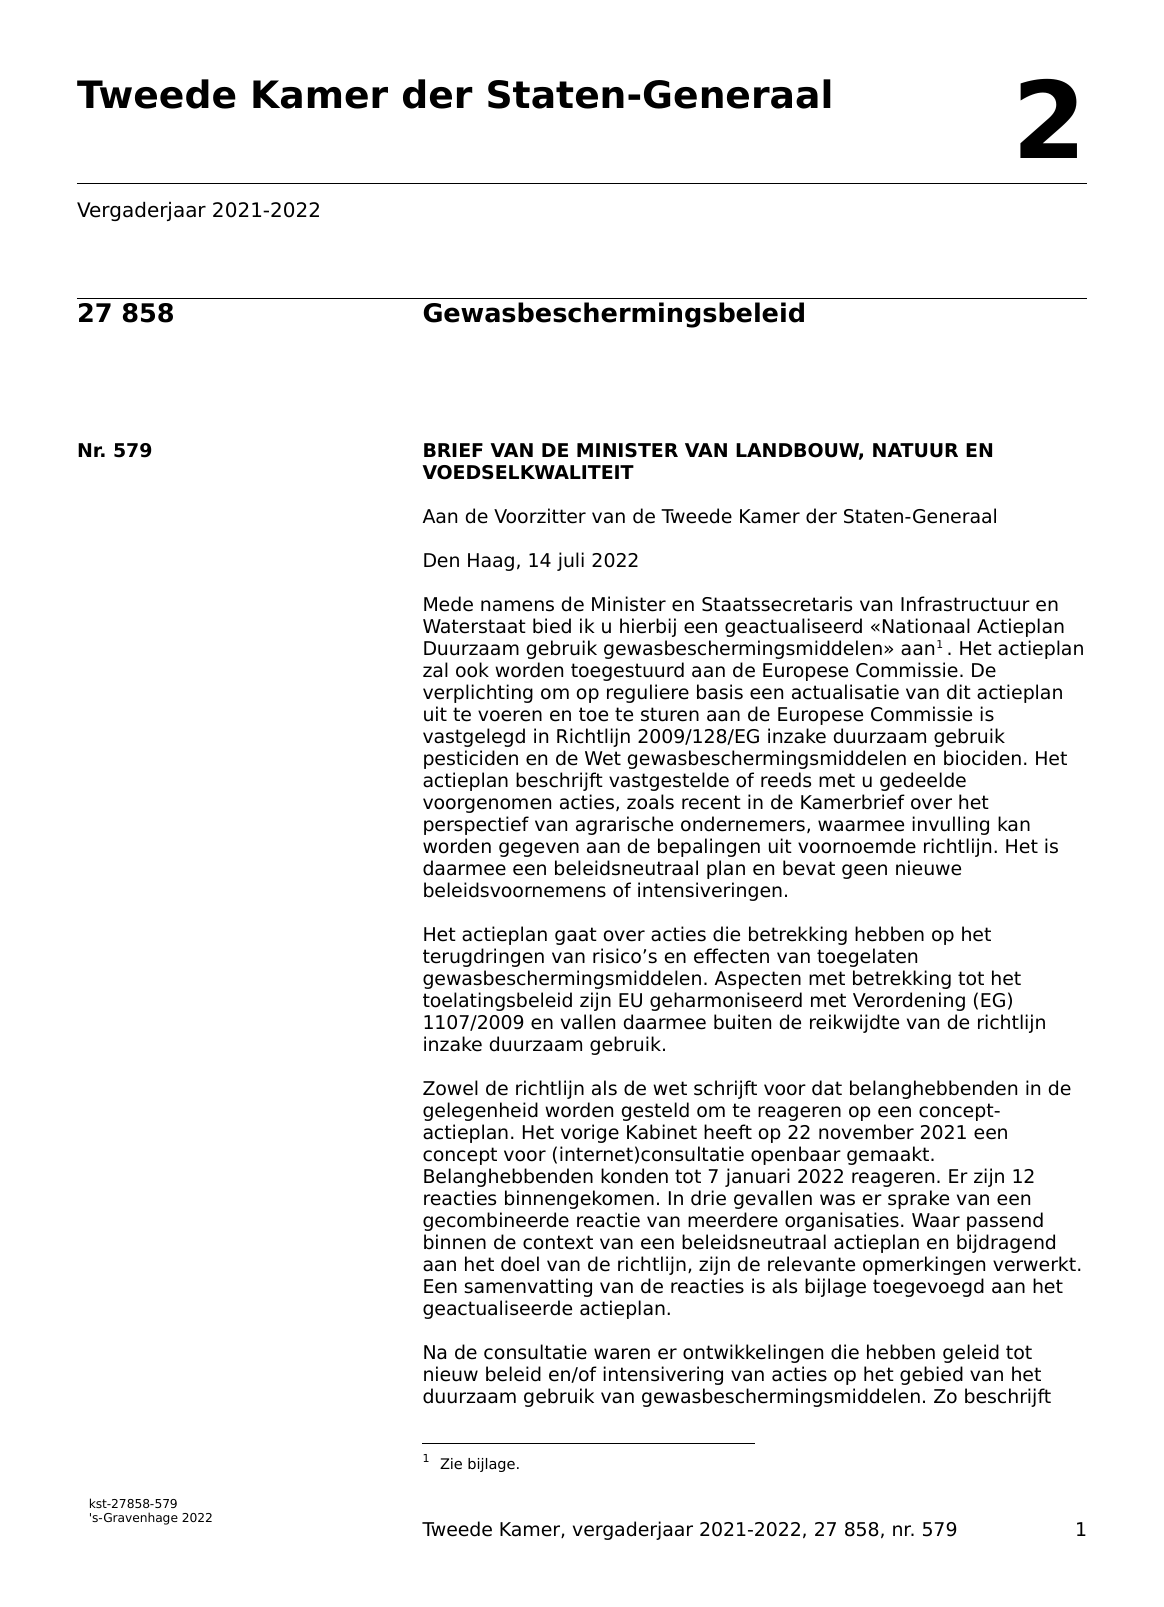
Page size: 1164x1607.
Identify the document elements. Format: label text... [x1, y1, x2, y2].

text 's-Gravenhage 2022 [88, 1511, 323, 1525]
table_header Tweede Kamer der Staten-Generaal [77, 59, 886, 183]
text Den Haag, 14 juli 2022 [422, 550, 1087, 572]
text kst-27858-579 [88, 1497, 323, 1511]
text Mede namens de Minister en Staatssecretaris van Infrastructuur en Waterstaat bied ik u hierbij een geactualiseerd «Nationaal Actieplan Duurzaam gebruik gewasbeschermingsmiddelen» aan. Het actieplan zal ook worden toegestuurd aan de Europese Commissie. De verplichting om op reguliere basis een actualisatie van dit actieplan uit te voeren en toe te sturen aan de Europese Commissie is vastgelegd in Richtlijn 2009/128/EG inzake duurzaam gebruik pesticiden en de Wet gewasbeschermingsmiddelen en biociden. Het actieplan beschrijft vastgestelde of reeds met u gedeelde voorgenomen acties, zoals recent in de Kamerbrief over het perspectief van agrarische ondernemers, waarmee invulling kan worden gegeven aan de bepalingen uit voornoemde richtlijn. Het is daarmee een beleidsneutraal plan en bevat geen nieuwe beleidsvoornemens of intensiveringen. [422, 594, 1087, 902]
table_cell Vergaderjaar 2021-2022 [77, 184, 1087, 298]
text Zie bijlage. [422, 1452, 1087, 1474]
text Zowel de richtlijn als de wet schrijft voor dat belanghebbenden in de gelegenheid worden gesteld om te reageren op een concept-actieplan. Het vorige Kabinet heeft op 22 november 2021 een concept voor (internet)consultatie openbaar gemaakt. Belanghebbenden konden tot 7 januari 2022 reageren. Er zijn 12 reacties binnengekomen. In drie gevallen was er sprake van een gecombineerde reactie van meerdere organisaties. Waar passend binnen de context van een beleidsneutraal actieplan en bijdragend aan het doel van de richtlijn, zijn de relevante opmerkingen verwerkt. Een samenvatting van de reacties is als bijlage toegevoegd aan het geactualiseerde actieplan. [422, 1078, 1087, 1320]
text Het actieplan gaat over acties die betrekking hebben op het terugdringen van risico’s en effecten van toegelaten gewasbeschermingsmiddelen. Aspecten met betrekking tot het toelatingsbeleid zijn EU geharmoniseerd met Verordening (EG) 1107/2009 en vallen daarmee buiten de reikwijdte van de richtlijn inzake duurzaam gebruik. [422, 924, 1087, 1056]
text Aan de Voorzitter van de Tweede Kamer der Staten-Generaal [422, 506, 1087, 528]
text Na de consultatie waren er ontwikkelingen die hebben geleid tot nieuw beleid en/of intensivering van acties op het gebied van het duurzaam gebruik van gewasbeschermingsmiddelen. Zo beschrijft [422, 1342, 1087, 1408]
subtitle Nr. 579 BRIEF VAN DE MINISTER VAN LANDBOUW, NATUUR EN VOEDSELKWALITEIT [77, 440, 1087, 484]
table_header 2 [886, 59, 1087, 183]
subtitle 27 858 Gewasbeschermingsbeleid [77, 299, 1087, 329]
